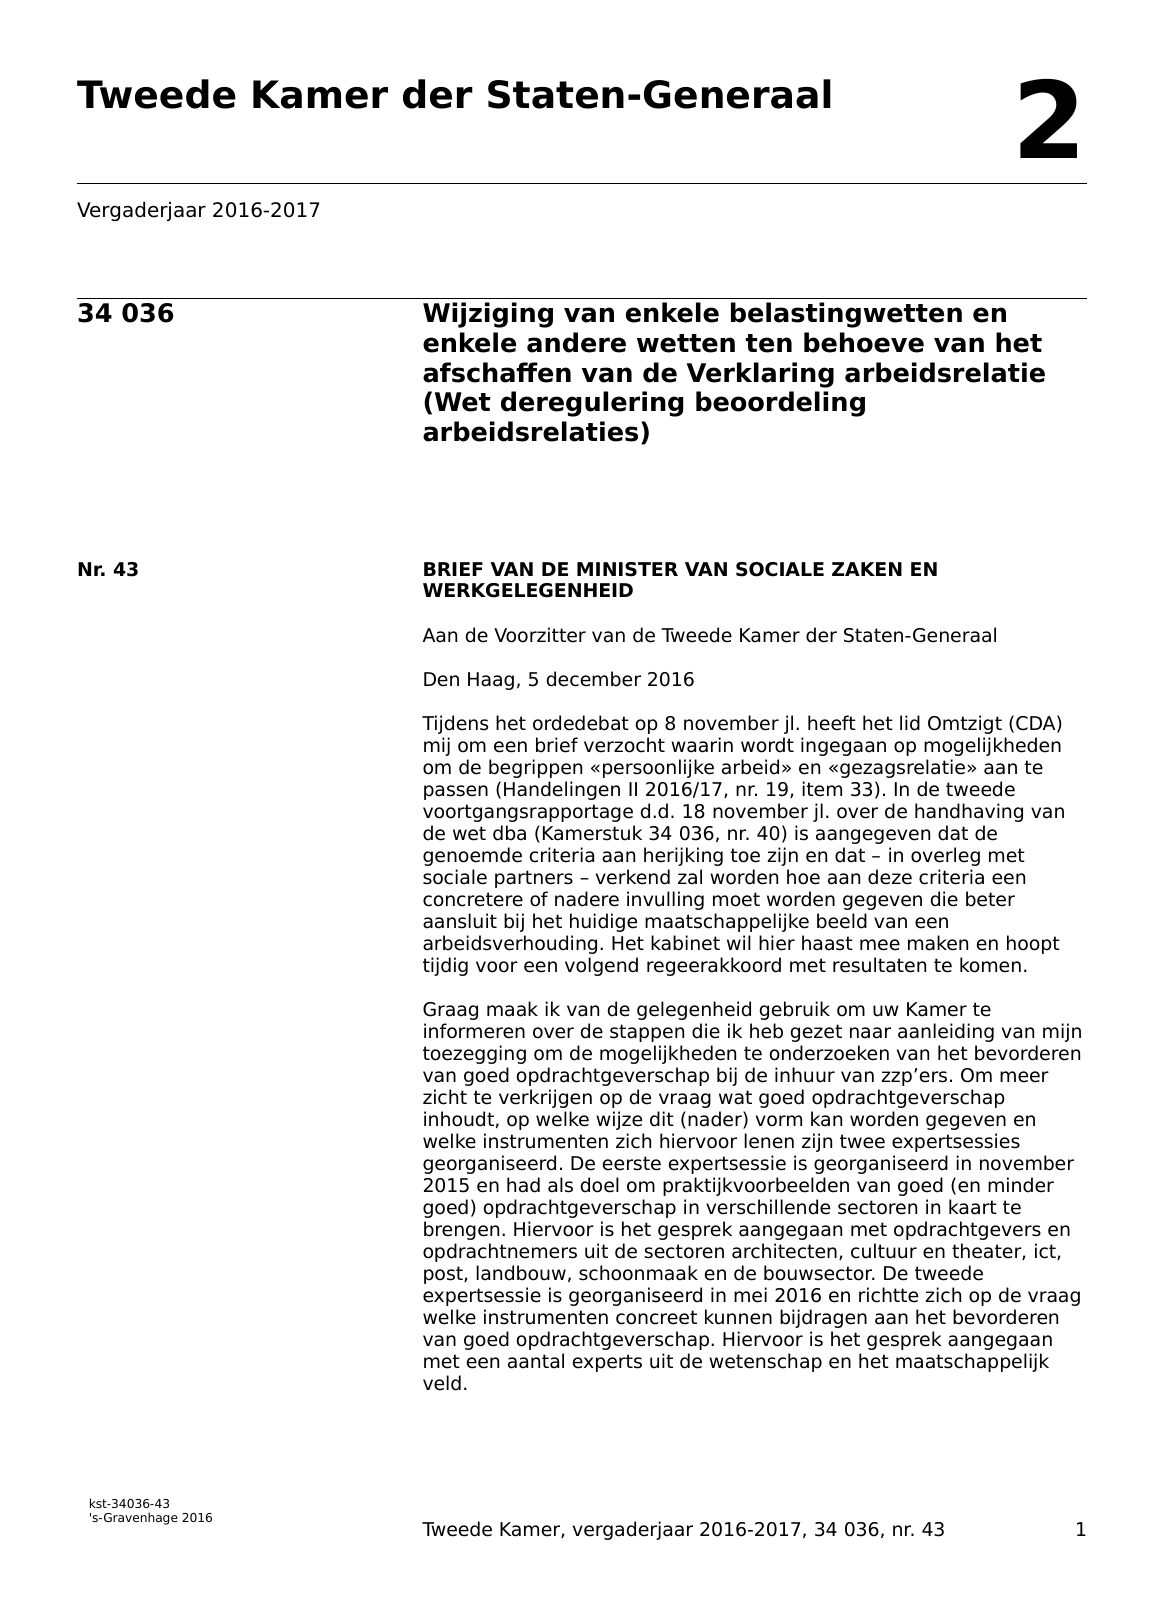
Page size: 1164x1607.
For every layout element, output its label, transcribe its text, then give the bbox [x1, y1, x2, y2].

text Aan de Voorzitter van de Tweede Kamer der Staten-Generaal [422, 624, 1087, 647]
table_header Tweede Kamer der Staten-Generaal [77, 59, 886, 183]
text Graag maak ik van de gelegenheid gebruik om uw Kamer te informeren over de stappen die ik heb gezet naar aanleiding van mijn toezegging om de mogelijkheden te onderzoeken van het bevorderen van goed opdrachtgeverschap bij de inhuur van zzp’ers. Om meer zicht te verkrijgen op de vraag wat goed opdrachtgeverschap inhoudt, op welke wijze dit (nader) vorm kan worden gegeven en welke instrumenten zich hiervoor lenen zijn twee expertsessies georganiseerd. De eerste expertsessie is georganiseerd in november 2015 en had als doel om praktijkvoorbeelden van goed (en minder goed) opdrachtgeverschap in verschillende sectoren in kaart te brengen. Hiervoor is het gesprek aangegaan met opdrachtgevers en opdrachtnemers uit de sectoren architecten, cultuur en theater, ict, post, landbouw, schoonmaak en de bouwsector. De tweede expertsessie is georganiseerd in mei 2016 en richtte zich op de vraag welke instrumenten concreet kunnen bijdragen aan het bevorderen van goed opdrachtgeverschap. Hiervoor is het gesprek aangegaan met een aantal experts uit de wetenschap en het maatschappelijk veld. [422, 999, 1087, 1394]
table_header 2 [886, 59, 1087, 183]
table_cell Vergaderjaar 2016-2017 [77, 184, 1087, 298]
text 's-Gravenhage 2016 [88, 1511, 323, 1525]
subtitle 34 036 Wijziging van enkele belastingwetten en enkele andere wetten ten behoeve van het afschaffen van de Verklaring arbeidsrelatie (Wet deregulering beoordeling arbeidsrelaties) [77, 299, 1087, 447]
text kst-34036-43 [88, 1497, 323, 1511]
subtitle Nr. 43 BRIEF VAN DE MINISTER VAN SOCIALE ZAKEN EN WERKGELEGENHEID [77, 558, 1087, 602]
text Tijdens het ordedebat op 8 november jl. heeft het lid Omtzigt (CDA) mij om een brief verzocht waarin wordt ingegaan op mogelijkheden om de begrippen «persoonlijke arbeid» en «gezagsrelatie» aan te passen (Handelingen II 2016/17, nr. 19, item 33). In de tweede voortgangsrapportage d.d. 18 november jl. over de handhaving van de wet dba (Kamerstuk 34 036, nr. 40) is aangegeven dat de genoemde criteria aan herijking toe zijn en dat – in overleg met sociale partners – verkend zal worden hoe aan deze criteria een concretere of nadere invulling moet worden gegeven die beter aansluit bij het huidige maatschappelijke beeld van een arbeidsverhouding. Het kabinet wil hier haast mee maken en hoopt tijdig voor een volgend regeerakkoord met resultaten te komen. [422, 713, 1087, 977]
text Den Haag, 5 december 2016 [422, 669, 1087, 691]
